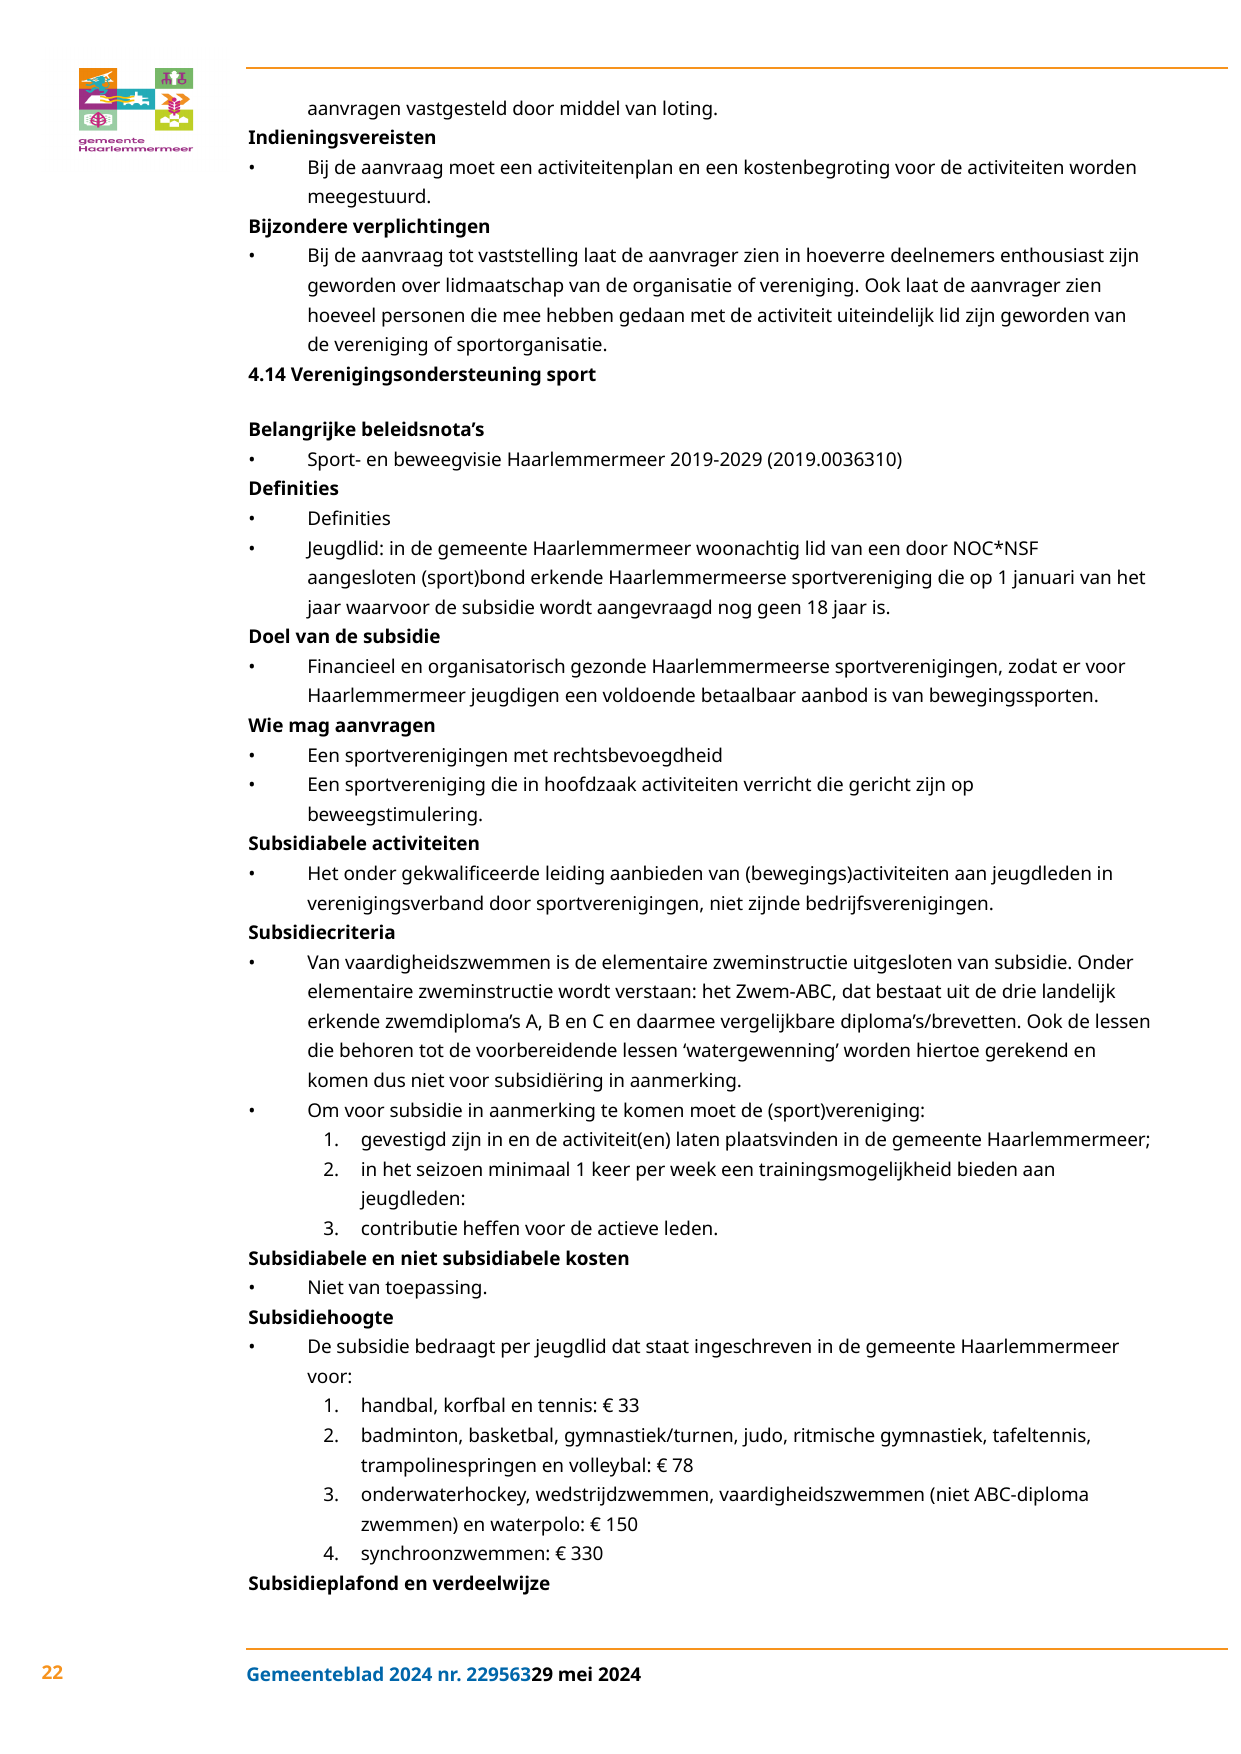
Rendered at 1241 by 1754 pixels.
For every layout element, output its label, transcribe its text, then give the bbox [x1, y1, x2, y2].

list Jeugdlid: in de gemeente Haarlemmermeer woonachtig lid van een door NOC*NSF aangesloten (sport)bond erkende Haarlemmermeerse sportvereniging die op 1 januari van het jaar waarvoor de subsidie wordt aangevraagd nog geen 18 jaar is. [248, 535, 1152, 619]
picture [41, 47, 231, 172]
list Een sportverenigingen met rechtsbevoegdheid [248, 742, 1152, 767]
text Wie mag aanvragen [248, 712, 1152, 738]
list contributie heffen voor de actieve leden. [323, 1215, 1152, 1241]
list aanvragen vastgesteld door middel van loting. [248, 95, 1152, 121]
list handbal, korfbal en tennis: € 33 [323, 1393, 1152, 1418]
text Subsidiabele activiteiten [248, 831, 1152, 856]
text Doel van de subsidie [248, 623, 1152, 649]
list Bij de aanvraag moet een activiteitenplan en een kostenbegroting voor de activiteiten worden meegestuurd. [248, 154, 1152, 209]
list Financieel en organisatorisch gezonde Haarlemmermeerse sportverenigingen, zodat er voor Haarlemmermeer jeugdigen een voldoende betaalbaar aanbod is van bewegingssporten. [248, 653, 1152, 708]
text Definities [248, 476, 1152, 501]
list synchroonzwemmen: € 330 [323, 1541, 1152, 1566]
text Belangrijke beleidsnota’s [248, 416, 1152, 442]
text 4.14 Verenigingsondersteuning sport [248, 361, 1152, 387]
text Subsidiecriteria [248, 919, 1152, 945]
list badminton, basketbal, gymnastiek/turnen, judo, ritmische gymnastiek, tafeltennis, trampolinespringen en volleybal: € 78 [323, 1422, 1152, 1477]
text Subsidiehoogte [248, 1304, 1152, 1329]
list Van vaardigheidszwemmen is de elementaire zweminstructie uitgesloten van subsidie. Onder elementaire zweminstructie wordt verstaan: het Zwem-ABC, dat bestaat uit de drie landelijk erkende zwemdiploma’s A, B en C en daarmee vergelijkbare diploma’s/brevetten. Ook de lessen die behoren tot de voorbereidende lessen ‘watergewenning’ worden hiertoe gerekend en komen dus niet voor subsidiëring in aanmerking. [248, 949, 1152, 1093]
list Sport- en beweegvisie Haarlemmermeer 2019-2029 (2019.0036310) [248, 446, 1152, 472]
list Een sportvereniging die in hoofdzaak activiteiten verricht die gericht zijn op beweegstimulering. [248, 771, 1152, 827]
text Indieningsvereisten [248, 124, 1152, 150]
text Subsidiabele en niet subsidiabele kosten [248, 1245, 1152, 1270]
text Subsidieplafond en verdeelwijze [248, 1570, 1152, 1596]
list Niet van toepassing. [248, 1274, 1152, 1300]
text Bijzondere verplichtingen [248, 213, 1152, 239]
list Om voor subsidie in aanmerking te komen moet de (sport)vereniging: [248, 1097, 1152, 1122]
list gevestigd zijn in en de activiteit(en) laten plaatsvinden in de gemeente Haarlemmermeer; [323, 1126, 1152, 1152]
list Definities [248, 505, 1152, 531]
list onderwaterhockey, wedstrijdzwemmen, vaardigheidszwemmen (niet ABC-diploma zwemmen) en waterpolo: € 150 [323, 1481, 1152, 1537]
list Bij de aanvraag tot vaststelling laat de aanvrager zien in hoeverre deelnemers enthousiast zijn geworden over lidmaatschap van de organisatie of vereniging. Ook laat de aanvrager zien hoeveel personen die mee hebben gedaan met de activiteit uiteindelijk lid zijn geworden van de vereniging of sportorganisatie. [248, 243, 1152, 357]
list in het seizoen minimaal 1 keer per week een trainingsmogelijkheid bieden aan jeugdleden: [323, 1156, 1152, 1211]
list De subsidie bedraagt per jeugdlid dat staat ingeschreven in de gemeente Haarlemmermeer voor: [248, 1333, 1152, 1389]
list Het onder gekwalificeerde leiding aanbieden van (bewegings)activiteiten aan jeugdleden in verenigingsverband door sportverenigingen, niet zijnde bedrijfsverenigingen. [248, 860, 1152, 915]
